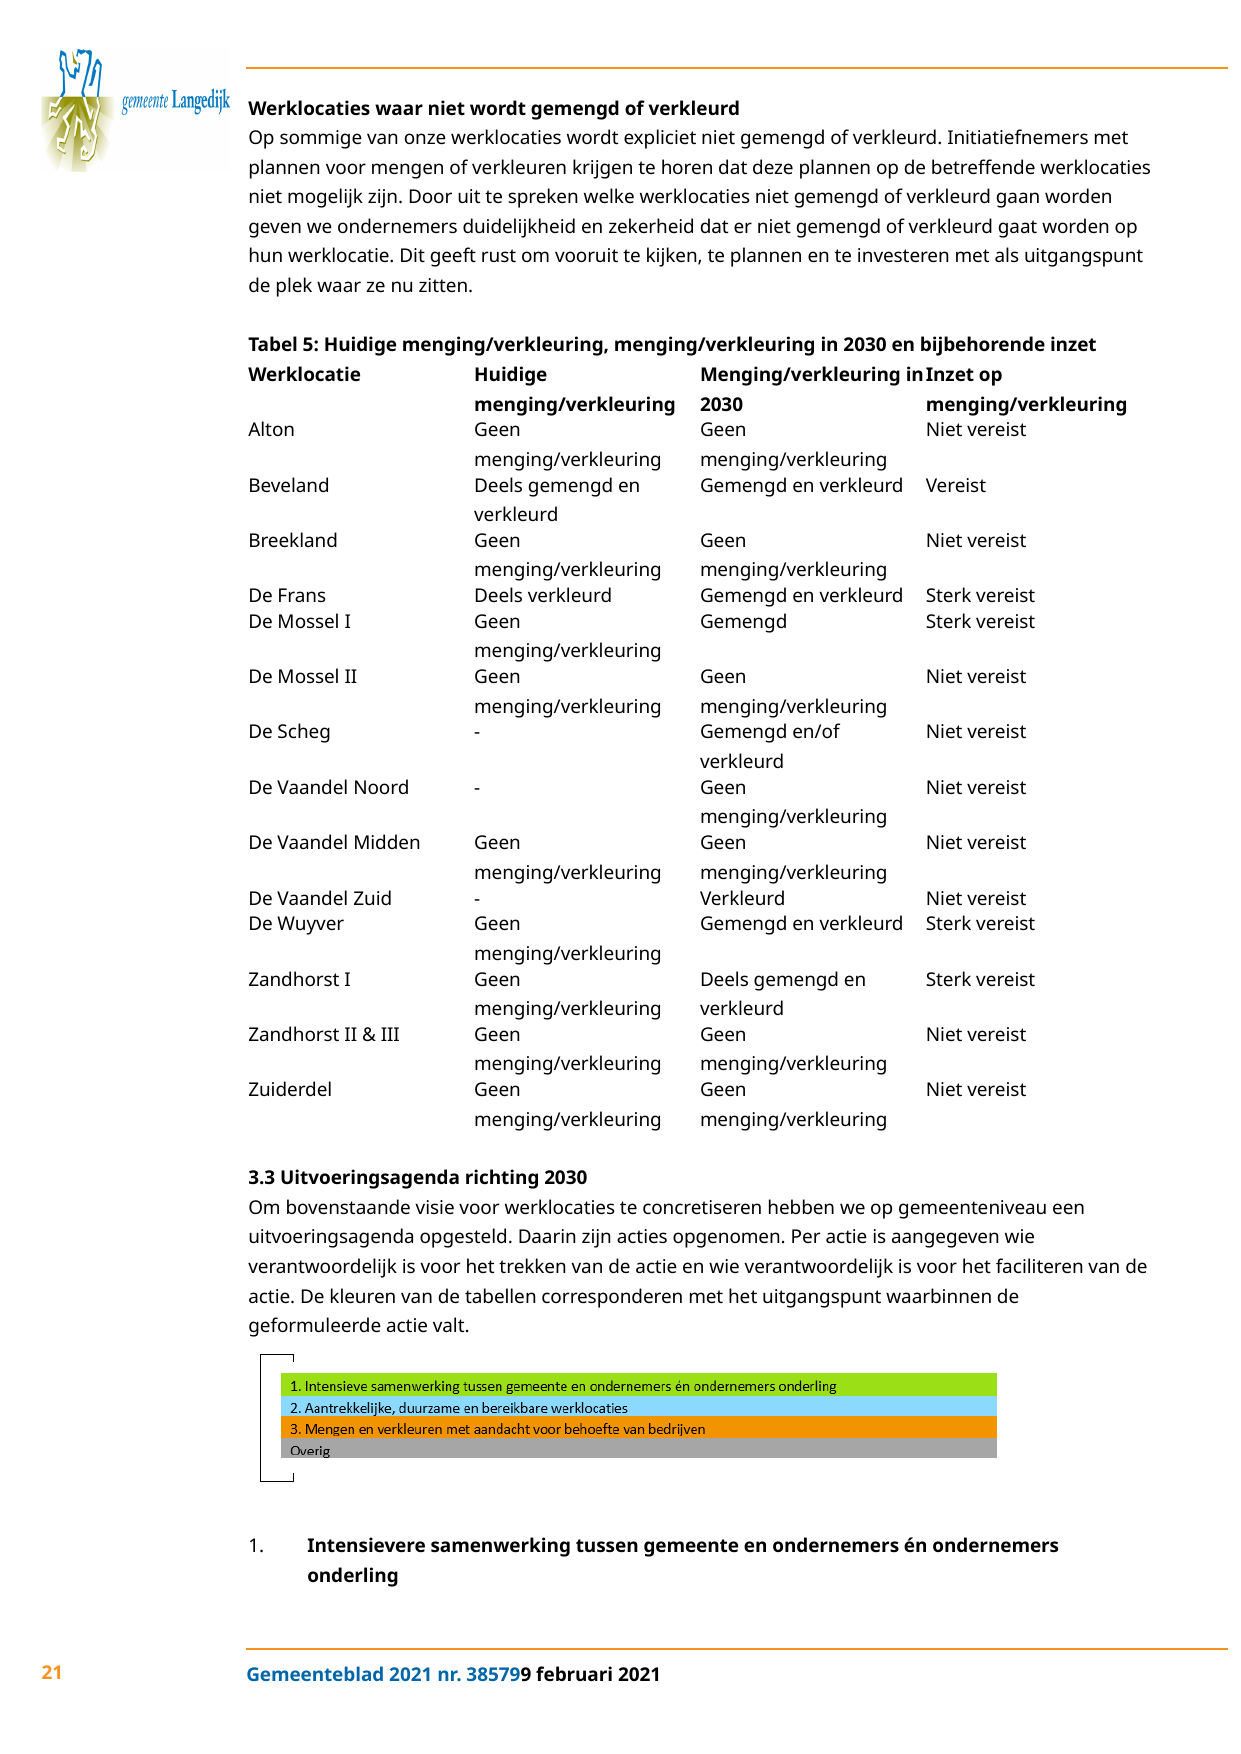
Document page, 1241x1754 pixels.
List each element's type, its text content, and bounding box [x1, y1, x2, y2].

table_cell Geen menging/verkleuring [474, 608, 700, 663]
table_cell Deels gemengd en verkleurd [474, 472, 700, 527]
table_header Menging/verkleuring in 2030 [700, 361, 926, 416]
table_cell Geen menging/verkleuring [474, 1021, 700, 1076]
text 3.3 Uitvoeringsagenda richting 2030 [248, 1164, 1152, 1190]
table_cell Geen menging/verkleuring [700, 829, 926, 885]
table_cell Gemengd [700, 608, 926, 663]
table_cell Deels verkleurd [474, 583, 700, 608]
table_cell Geen menging/verkleuring [474, 527, 700, 582]
table_cell Niet vereist [926, 527, 1152, 582]
picture [268, 1362, 1008, 1473]
table_cell De Vaandel Midden [248, 829, 474, 885]
table_cell Gemengd en verkleurd [700, 472, 926, 527]
table_cell Geen menging/verkleuring [700, 1021, 926, 1076]
table_cell Niet vereist [926, 664, 1152, 719]
table_cell Niet vereist [926, 416, 1152, 472]
table_cell Niet vereist [926, 719, 1152, 774]
table_header Inzet op menging/verkleuring [926, 361, 1152, 416]
table_header Huidige menging/verkleuring [474, 361, 700, 416]
table_cell De Frans [248, 583, 474, 608]
table_header Werklocatie [248, 361, 474, 416]
table_cell Zandhorst II & III [248, 1021, 474, 1076]
table_cell Zuiderdel [248, 1076, 474, 1132]
table_cell Gemengd en verkleurd [700, 583, 926, 608]
table_cell Gemengd en verkleurd [700, 910, 926, 966]
table_cell Verkleurd [700, 885, 926, 910]
table_cell Niet vereist [926, 829, 1152, 885]
table_cell Geen menging/verkleuring [474, 966, 700, 1021]
table_cell Gemengd en/of verkleurd [700, 719, 926, 774]
table_cell De Vaandel Zuid [248, 885, 474, 910]
table_cell Geen menging/verkleuring [474, 416, 700, 472]
table_cell De Scheg [248, 719, 474, 774]
text Werklocaties waar niet wordt gemengd of verkleurd [248, 95, 1152, 121]
table_cell Breekland [248, 527, 474, 582]
table_cell Geen menging/verkleuring [700, 1076, 926, 1132]
table_cell - [474, 885, 700, 910]
table_cell Niet vereist [926, 1021, 1152, 1076]
table_cell Sterk vereist [926, 583, 1152, 608]
table_cell Geen menging/verkleuring [700, 527, 926, 582]
text Op sommige van onze werklocaties wordt expliciet niet gemengd of verkleurd. Initiatiefnemers met plannen voor mengen of verkleuren krijgen te horen dat deze plannen op de betreffende werklocaties niet mogelijk zijn. Door uit te spreken welke werklocaties niet gemengd of verkleurd gaan worden geven we ondernemers duidelijkheid en zekerheid dat er niet gemengd of verkleurd gaat worden op hun werklocatie. Dit geeft rust om vooruit te kijken, te plannen en te investeren met als uitgangspunt de plek waar ze nu zitten. [248, 124, 1152, 298]
table_cell De Mossel II [248, 664, 474, 719]
table_cell Geen menging/verkleuring [700, 774, 926, 829]
text Tabel 5: Huidige menging/verkleuring, menging/verkleuring in 2030 en bijbehorende inzet [248, 331, 1152, 357]
text Om bovenstaande visie voor werklocaties te concretiseren hebben we op gemeenteniveau een uitvoeringsagenda opgesteld. Daarin zijn acties opgenomen. Per actie is aangegeven wie verantwoordelijk is voor het trekken van de actie en wie verantwoordelijk is voor het faciliteren van de actie. De kleuren van de tabellen corresponderen met het uitgangspunt waarbinnen de geformuleerde actie valt. [248, 1194, 1152, 1338]
table_cell De Mossel I [248, 608, 474, 663]
table_cell Geen menging/verkleuring [700, 664, 926, 719]
table_cell Niet vereist [926, 1076, 1152, 1132]
table_cell De Wuyver [248, 910, 474, 966]
table_cell Geen menging/verkleuring [474, 664, 700, 719]
table_cell Niet vereist [926, 774, 1152, 829]
table_cell Beveland [248, 472, 474, 527]
table_cell Geen menging/verkleuring [474, 829, 700, 885]
table_cell Sterk vereist [926, 608, 1152, 663]
table_cell Deels gemengd en verkleurd [700, 966, 926, 1021]
table_cell De Vaandel Noord [248, 774, 474, 829]
table_cell Sterk vereist [926, 966, 1152, 1021]
picture [41, 47, 231, 172]
list Intensievere samenwerking tussen gemeente en ondernemers én ondernemers onderling [248, 1532, 1152, 1588]
table_cell Zandhorst I [248, 966, 474, 1021]
table_cell Alton [248, 416, 474, 472]
table_cell Geen menging/verkleuring [474, 910, 700, 966]
table_cell - [474, 774, 700, 829]
table_cell Niet vereist [926, 885, 1152, 910]
table_cell Sterk vereist [926, 910, 1152, 966]
table_cell Geen menging/verkleuring [700, 416, 926, 472]
table_cell Vereist [926, 472, 1152, 527]
table_cell Geen menging/verkleuring [474, 1076, 700, 1132]
table_cell - [474, 719, 700, 774]
